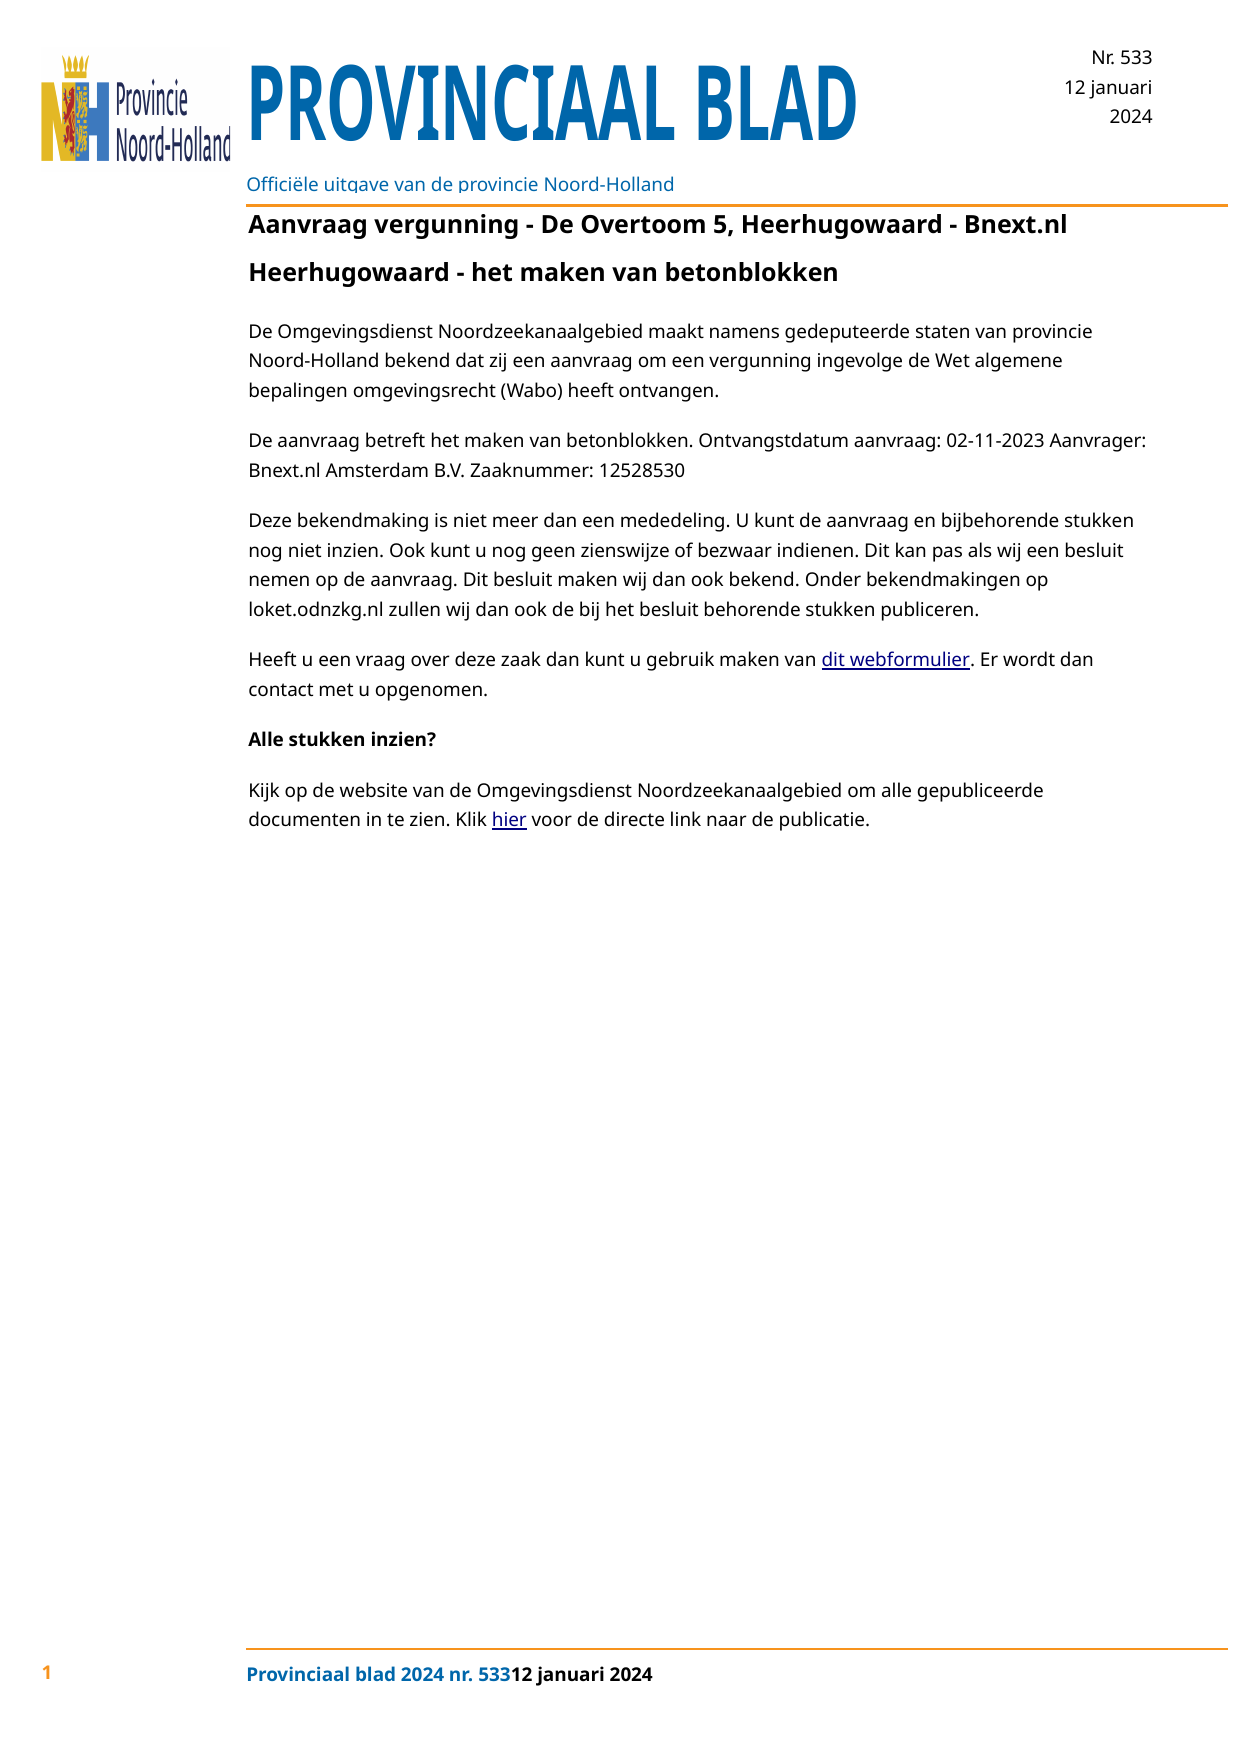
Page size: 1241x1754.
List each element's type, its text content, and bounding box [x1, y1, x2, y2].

text Kijk op de website van de Omgevingsdienst Noordzeekanaalgebied om alle gepubliceerde documenten in te zien. Klik hier voor de directe link naar de publicatie. [248, 777, 1152, 832]
text Aanvraag vergunning - De Overtoom 5, Heerhugowaard - Bnext.nl Heerhugowaard - het maken van betonblokken [248, 207, 1152, 288]
text De Omgevingsdienst Noordzeekanaalgebied maakt namens gedeputeerde staten van provincie Noord-Holland bekend dat zij een aanvraag om een vergunning ingevolge de Wet algemene bepalingen omgevingsrecht (Wabo) heeft ontvangen. [248, 318, 1152, 403]
picture [41, 47, 231, 172]
text De aanvraag betreft het maken van betonblokken. Ontvangstdatum aanvraag: 02-11-2023 Aanvrager: Bnext.nl Amsterdam B.V. Zaaknummer: 12528530 [248, 427, 1152, 483]
text Alle stukken inzien? [248, 727, 1152, 752]
text Heeft u een vraag over deze zaak dan kunt u gebruik maken van dit webformulier. Er wordt dan contact met u opgenomen. [248, 647, 1152, 702]
text Deze bekendmaking is niet meer dan een mededeling. U kunt de aanvraag en bijbehorende stukken nog niet inzien. Ook kunt u nog geen zienswijze of bezwaar indienen. Dit kan pas als wij een besluit nemen op de aanvraag. Dit besluit maken wij dan ook bekend. Onder bekendmakingen op loket.odnzkg.nl zullen wij dan ook de bij het besluit behorende stukken publiceren. [248, 507, 1152, 622]
